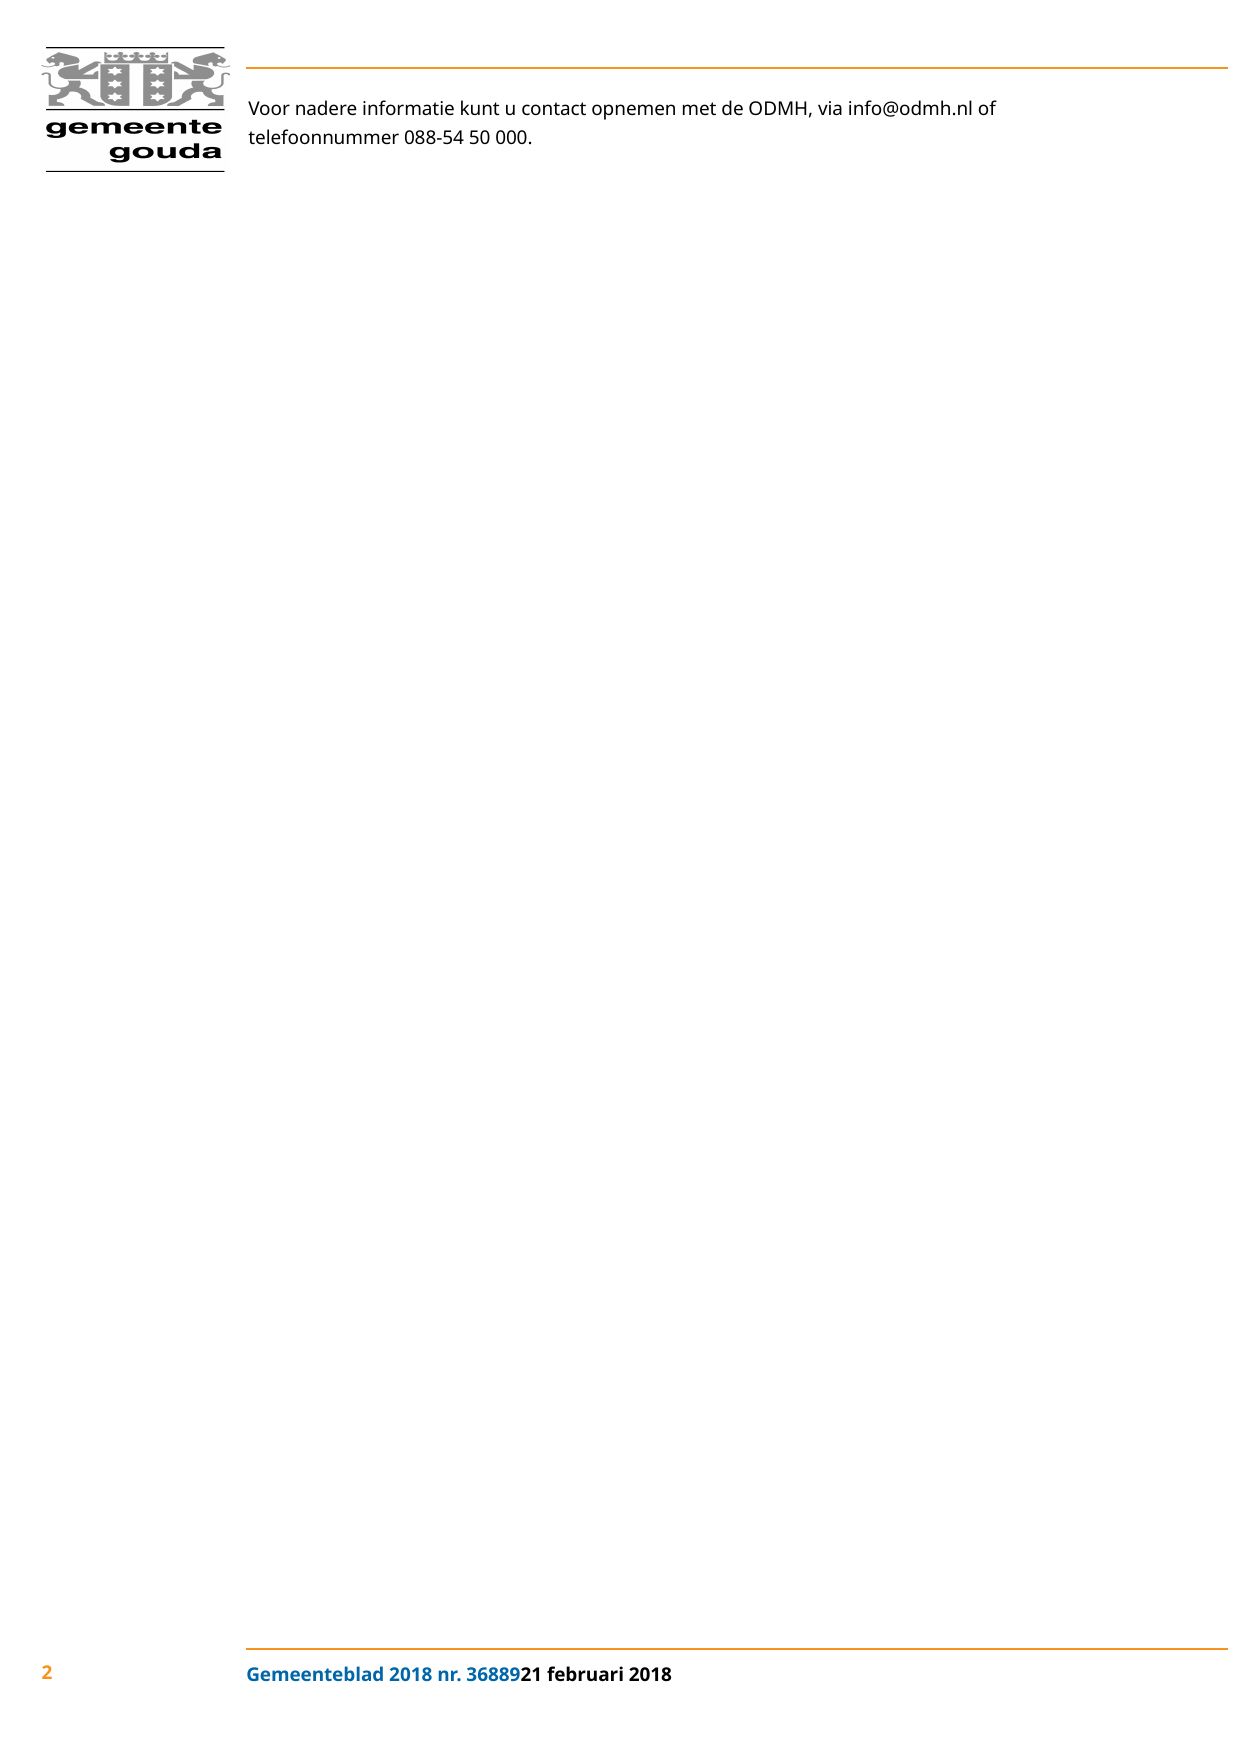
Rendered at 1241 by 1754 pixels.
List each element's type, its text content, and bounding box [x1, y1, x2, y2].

picture [41, 47, 231, 172]
text Voor nadere informatie kunt u contact opnemen met de ODMH, via info@odmh.nl of telefoonnummer 088-54 50 000. [248, 95, 1152, 150]
